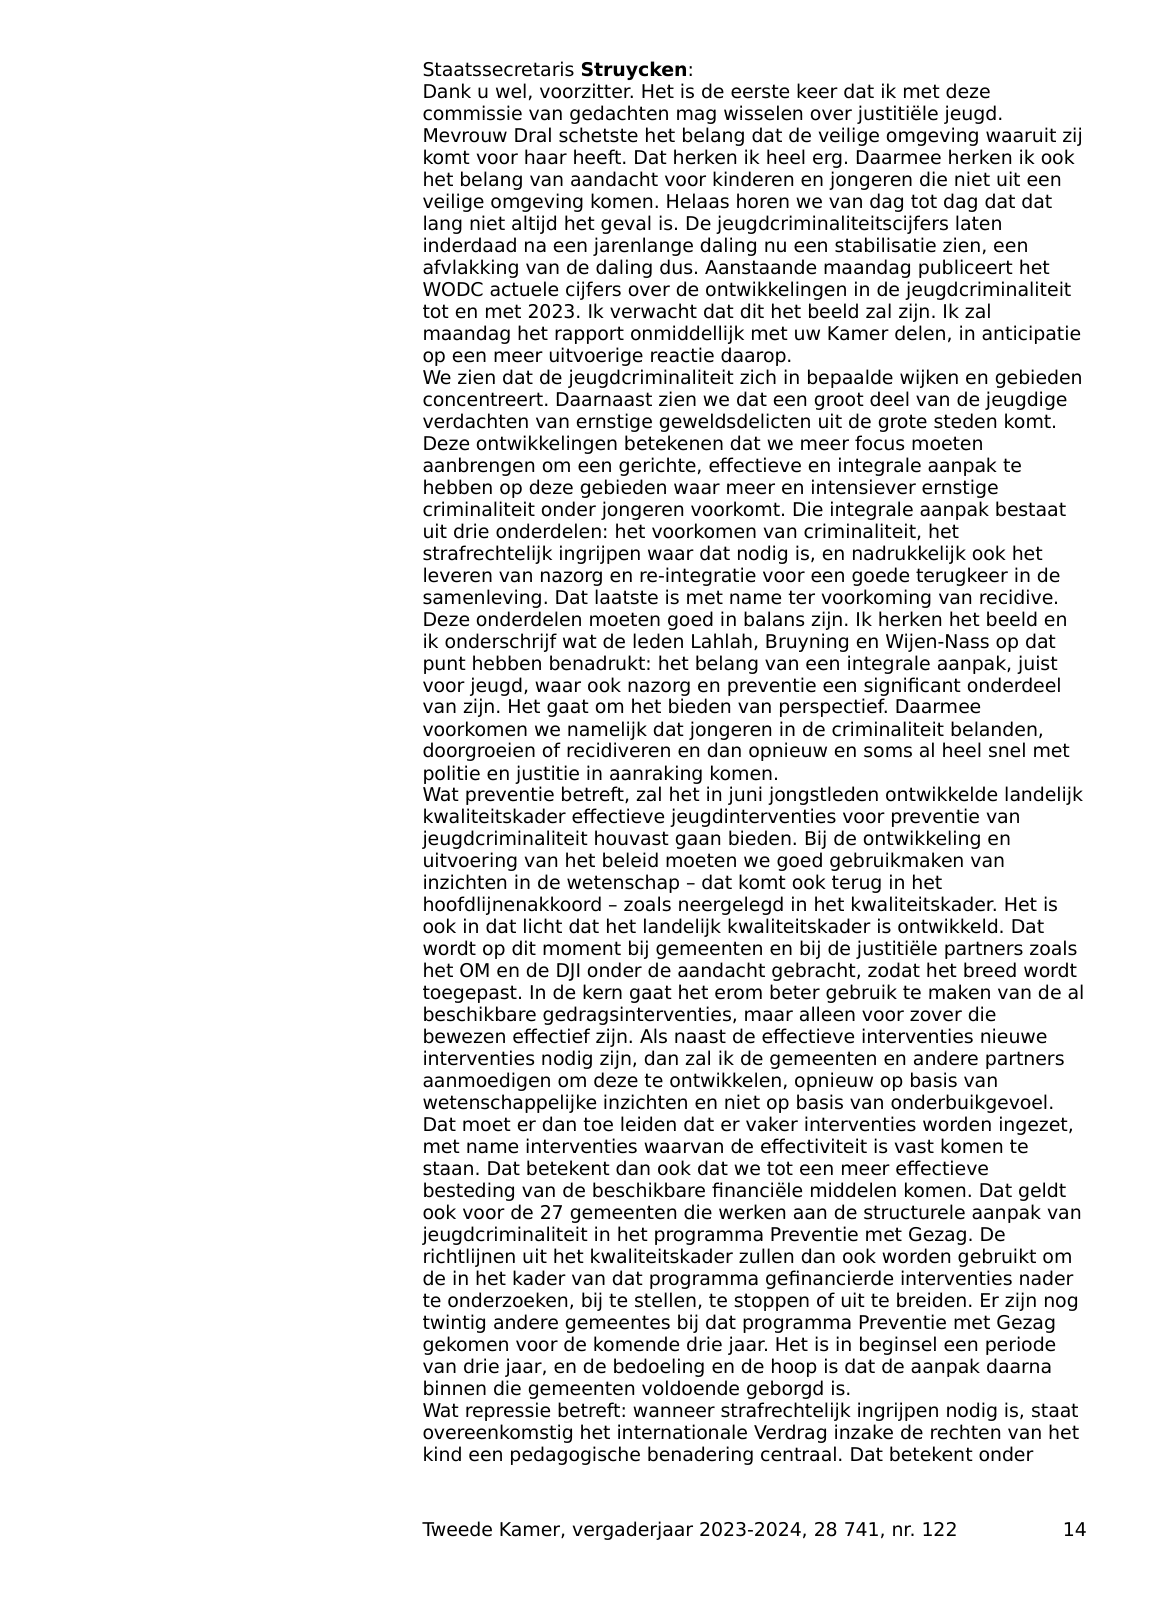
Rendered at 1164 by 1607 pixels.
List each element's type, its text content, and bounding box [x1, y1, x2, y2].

text Dank u wel, voorzitter. Het is de eerste keer dat ik met deze commissie van gedachten mag wisselen over justitiële jeugd. Mevrouw Dral schetste het belang dat de veilige omgeving waaruit zij komt voor haar heeft. Dat herken ik heel erg. Daarmee herken ik ook het belang van aandacht voor kinderen en jongeren die niet uit een veilige omgeving komen. Helaas horen we van dag tot dag dat dat lang niet altijd het geval is. De jeugdcriminaliteitscijfers laten inderdaad na een jarenlange daling nu een stabilisatie zien, een afvlakking van de daling dus. Aanstaande maandag publiceert het WODC actuele cijfers over de ontwikkelingen in de jeugdcriminaliteit tot en met 2023. Ik verwacht dat dit het beeld zal zijn. Ik zal maandag het rapport onmiddellijk met uw Kamer delen, in anticipatie op een meer uitvoerige reactie daarop. [422, 81, 1087, 367]
text Wat repressie betreft: wanneer strafrechtelijk ingrijpen nodig is, staat overeenkomstig het internationale Verdrag inzake de rechten van het kind een pedagogische benadering centraal. Dat betekent onder [422, 1400, 1087, 1466]
text Staatssecretaris Struycken: [422, 59, 1087, 81]
text Wat preventie betreft, zal het in juni jongstleden ontwikkelde landelijk kwaliteitskader effectieve jeugdinterventies voor preventie van jeugdcriminaliteit houvast gaan bieden. Bij de ontwikkeling en uitvoering van het beleid moeten we goed gebruikmaken van inzichten in de wetenschap – dat komt ook terug in het hoofdlijnenakkoord – zoals neergelegd in het kwaliteitskader. Het is ook in dat licht dat het landelijk kwaliteitskader is ontwikkeld. Dat wordt op dit moment bij gemeenten en bij de justitiële partners zoals het OM en de DJI onder de aandacht gebracht, zodat het breed wordt toegepast. In de kern gaat het erom beter gebruik te maken van de al beschikbare gedragsinterventies, maar alleen voor zover die bewezen effectief zijn. Als naast de effectieve interventies nieuwe interventies nodig zijn, dan zal ik de gemeenten en andere partners aanmoedigen om deze te ontwikkelen, opnieuw op basis van wetenschappelijke inzichten en niet op basis van onderbuikgevoel. [422, 784, 1087, 1114]
text Dat moet er dan toe leiden dat er vaker interventies worden ingezet, met name interventies waarvan de effectiviteit is vast komen te staan. Dat betekent dan ook dat we tot een meer effectieve besteding van de beschikbare financiële middelen komen. Dat geldt ook voor de 27 gemeenten die werken aan de structurele aanpak van jeugdcriminaliteit in het programma Preventie met Gezag. De richtlijnen uit het kwaliteitskader zullen dan ook worden gebruikt om de in het kader van dat programma gefinancierde interventies nader te onderzoeken, bij te stellen, te stoppen of uit te breiden. Er zijn nog twintig andere gemeentes bij dat programma Preventie met Gezag gekomen voor de komende drie jaar. Het is in beginsel een periode van drie jaar, en de bedoeling en de hoop is dat de aanpak daarna binnen die gemeenten voldoende geborgd is. [422, 1114, 1087, 1400]
text We zien dat de jeugdcriminaliteit zich in bepaalde wijken en gebieden concentreert. Daarnaast zien we dat een groot deel van de jeugdige verdachten van ernstige geweldsdelicten uit de grote steden komt. Deze ontwikkelingen betekenen dat we meer focus moeten aanbrengen om een gerichte, effectieve en integrale aanpak te hebben op deze gebieden waar meer en intensiever ernstige criminaliteit onder jongeren voorkomt. Die integrale aanpak bestaat uit drie onderdelen: het voorkomen van criminaliteit, het strafrechtelijk ingrijpen waar dat nodig is, en nadrukkelijk ook het leveren van nazorg en re-integratie voor een goede terugkeer in de samenleving. Dat laatste is met name ter voorkoming van recidive. Deze onderdelen moeten goed in balans zijn. Ik herken het beeld en ik onderschrijf wat de leden Lahlah, Bruyning en Wijen-Nass op dat punt hebben benadrukt: het belang van een integrale aanpak, juist voor jeugd, waar ook nazorg en preventie een significant onderdeel van zijn. Het gaat om het bieden van perspectief. Daarmee voorkomen we namelijk dat jongeren in de criminaliteit belanden, doorgroeien of recidiveren en dan opnieuw en soms al heel snel met politie en justitie in aanraking komen. [422, 367, 1087, 784]
